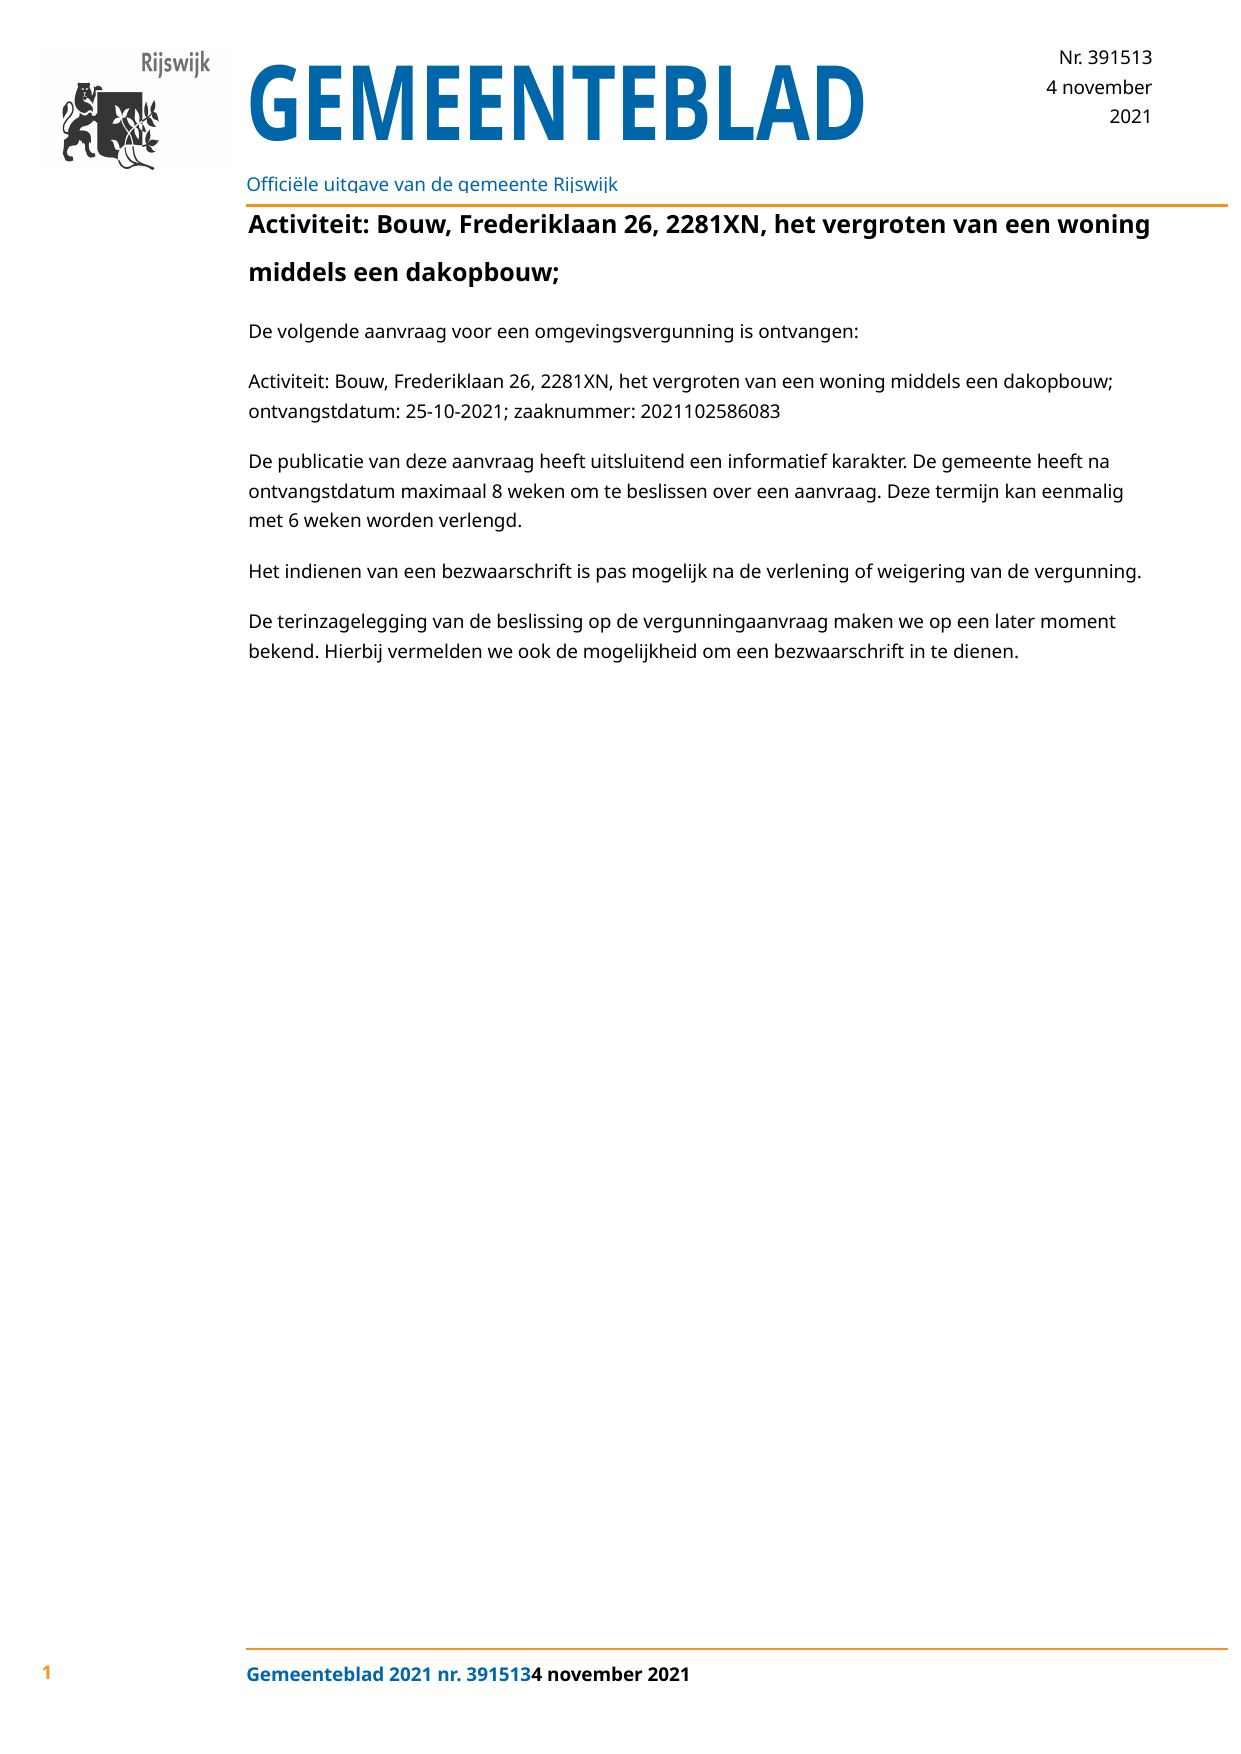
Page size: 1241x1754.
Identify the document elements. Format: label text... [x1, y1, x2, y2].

text De terinzagelegging van de beslissing op de vergunningaanvraag maken we op een later moment bekend. Hierbij vermelden we ook de mogelijkheid om een bezwaarschrift in te dienen. [248, 608, 1152, 664]
text Het indienen van een bezwaarschrift is pas mogelijk na de verlening of weigering van de vergunning. [248, 558, 1152, 584]
text De publicatie van deze aanvraag heeft uitsluitend een informatief karakter. De gemeente heeft na ontvangstdatum maximaal 8 weken om te beslissen over een aanvraag. Deze termijn kan eenmalig met 6 weken worden verlengd. [248, 448, 1152, 533]
text De volgende aanvraag voor een omgevingsvergunning is ontvangen: [248, 318, 1152, 344]
picture [41, 47, 231, 172]
text Activiteit: Bouw, Frederiklaan 26, 2281XN, het vergroten van een woning middels een dakopbouw; ontvangstdatum: 25-10-2021; zaaknummer: 2021102586083 [248, 368, 1152, 424]
text Activiteit: Bouw, Frederiklaan 26, 2281XN, het vergroten van een woning middels een dakopbouw; [248, 207, 1152, 288]
